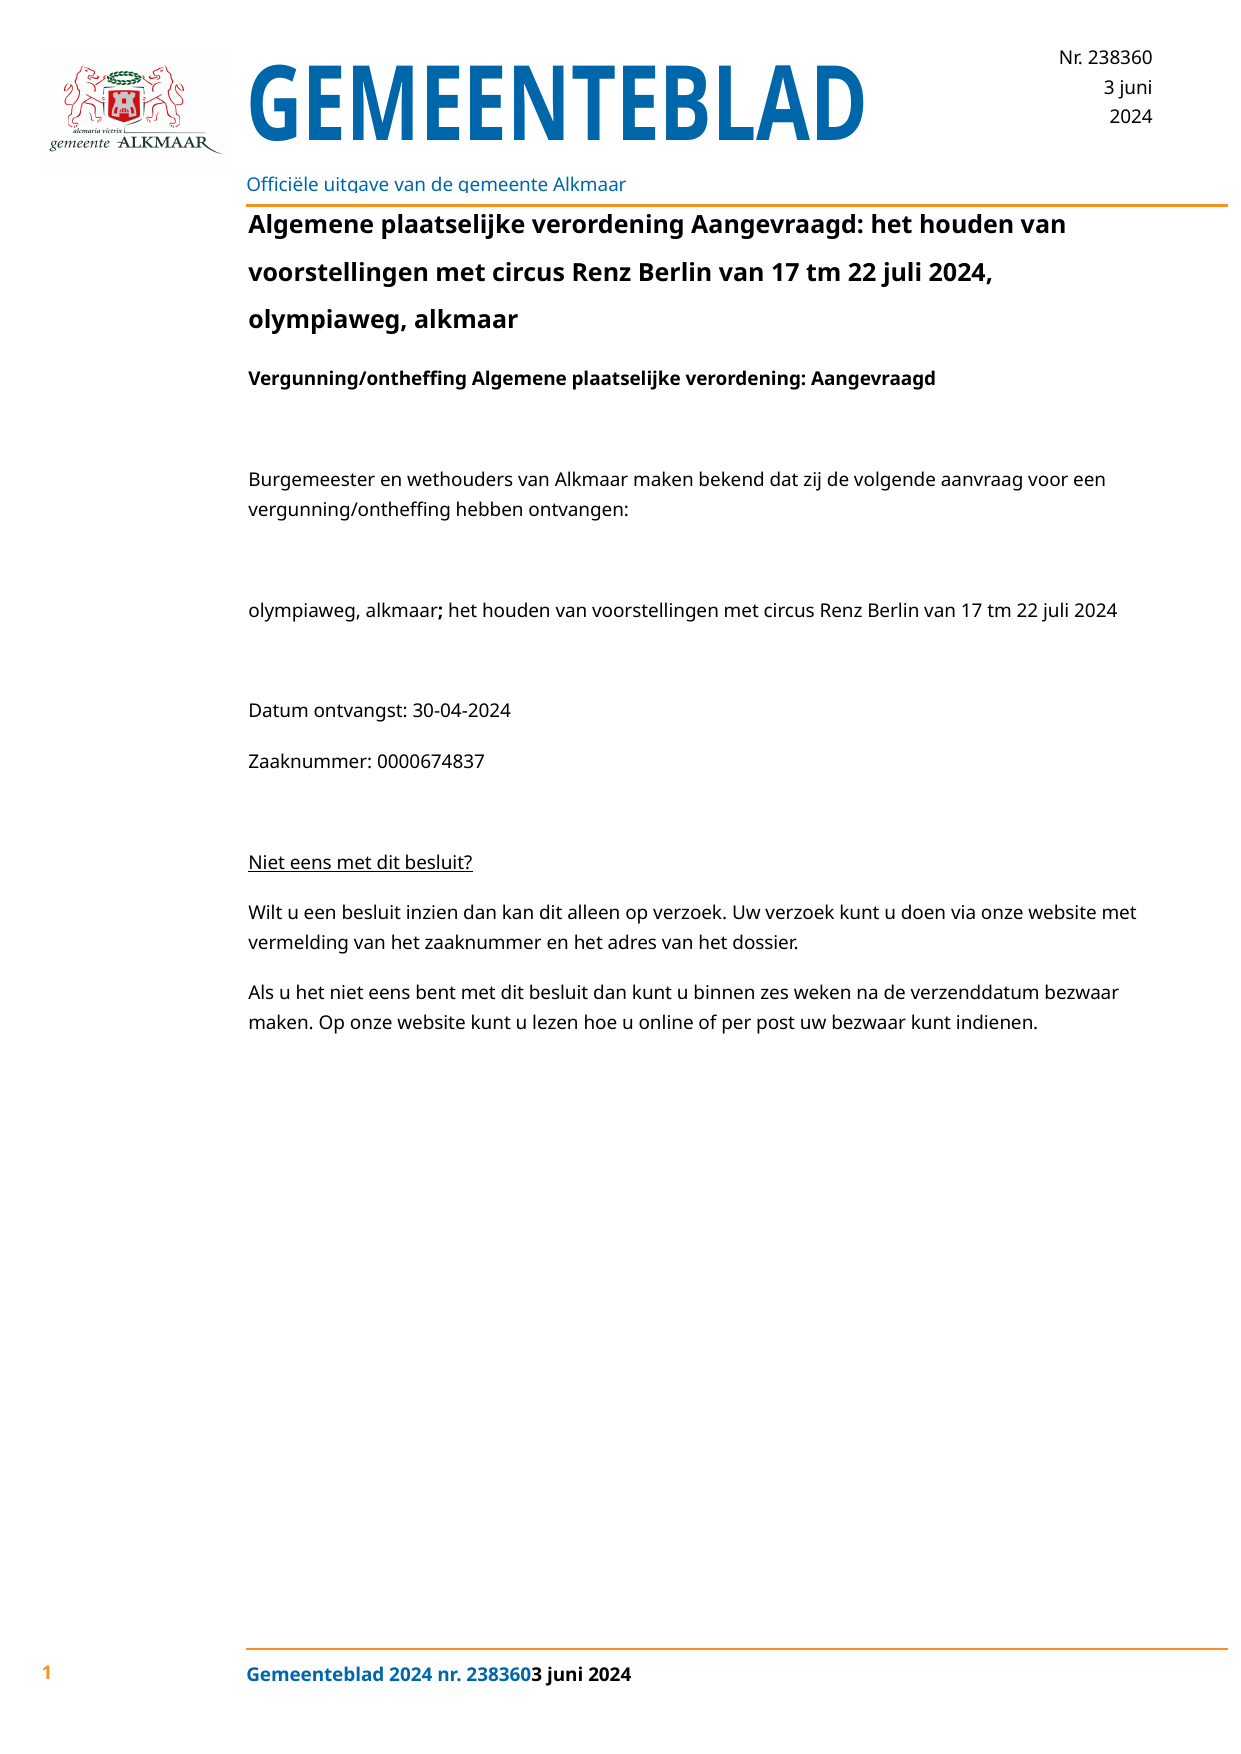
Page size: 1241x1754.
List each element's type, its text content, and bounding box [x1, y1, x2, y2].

text Datum ontvangst: 30-04-2024 [248, 698, 1152, 723]
text Algemene plaatselijke verordening Aangevraagd: het houden van voorstellingen met circus Renz Berlin van 17 tm 22 juli 2024, olympiaweg, alkmaar [248, 207, 1152, 336]
text Niet eens met dit besluit? [248, 849, 1152, 874]
text Burgemeester en wethouders van Alkmaar maken bekend dat zij de volgende aanvraag voor een vergunning/ontheffing hebben ontvangen: [248, 466, 1152, 522]
text Als u het niet eens bent met dit besluit dan kunt u binnen zes weken na de verzenddatum bezwaar maken. Op onze website kunt u lezen hoe u online of per post uw bezwaar kunt indienen. [248, 979, 1152, 1034]
text Zaaknummer: 0000674837 [248, 748, 1152, 774]
text olympiaweg, alkmaar; het houden van voorstellingen met circus Renz Berlin van 17 tm 22 juli 2024 [248, 597, 1152, 622]
text Wilt u een besluit inzien dan kan dit alleen op verzoek. Uw verzoek kunt u doen via onze website met vermelding van het zaaknummer en het adres van het dossier. [248, 899, 1152, 954]
text Vergunning/ontheffing Algemene plaatselijke verordening: Aangevraagd [248, 366, 1152, 391]
picture [41, 47, 231, 172]
